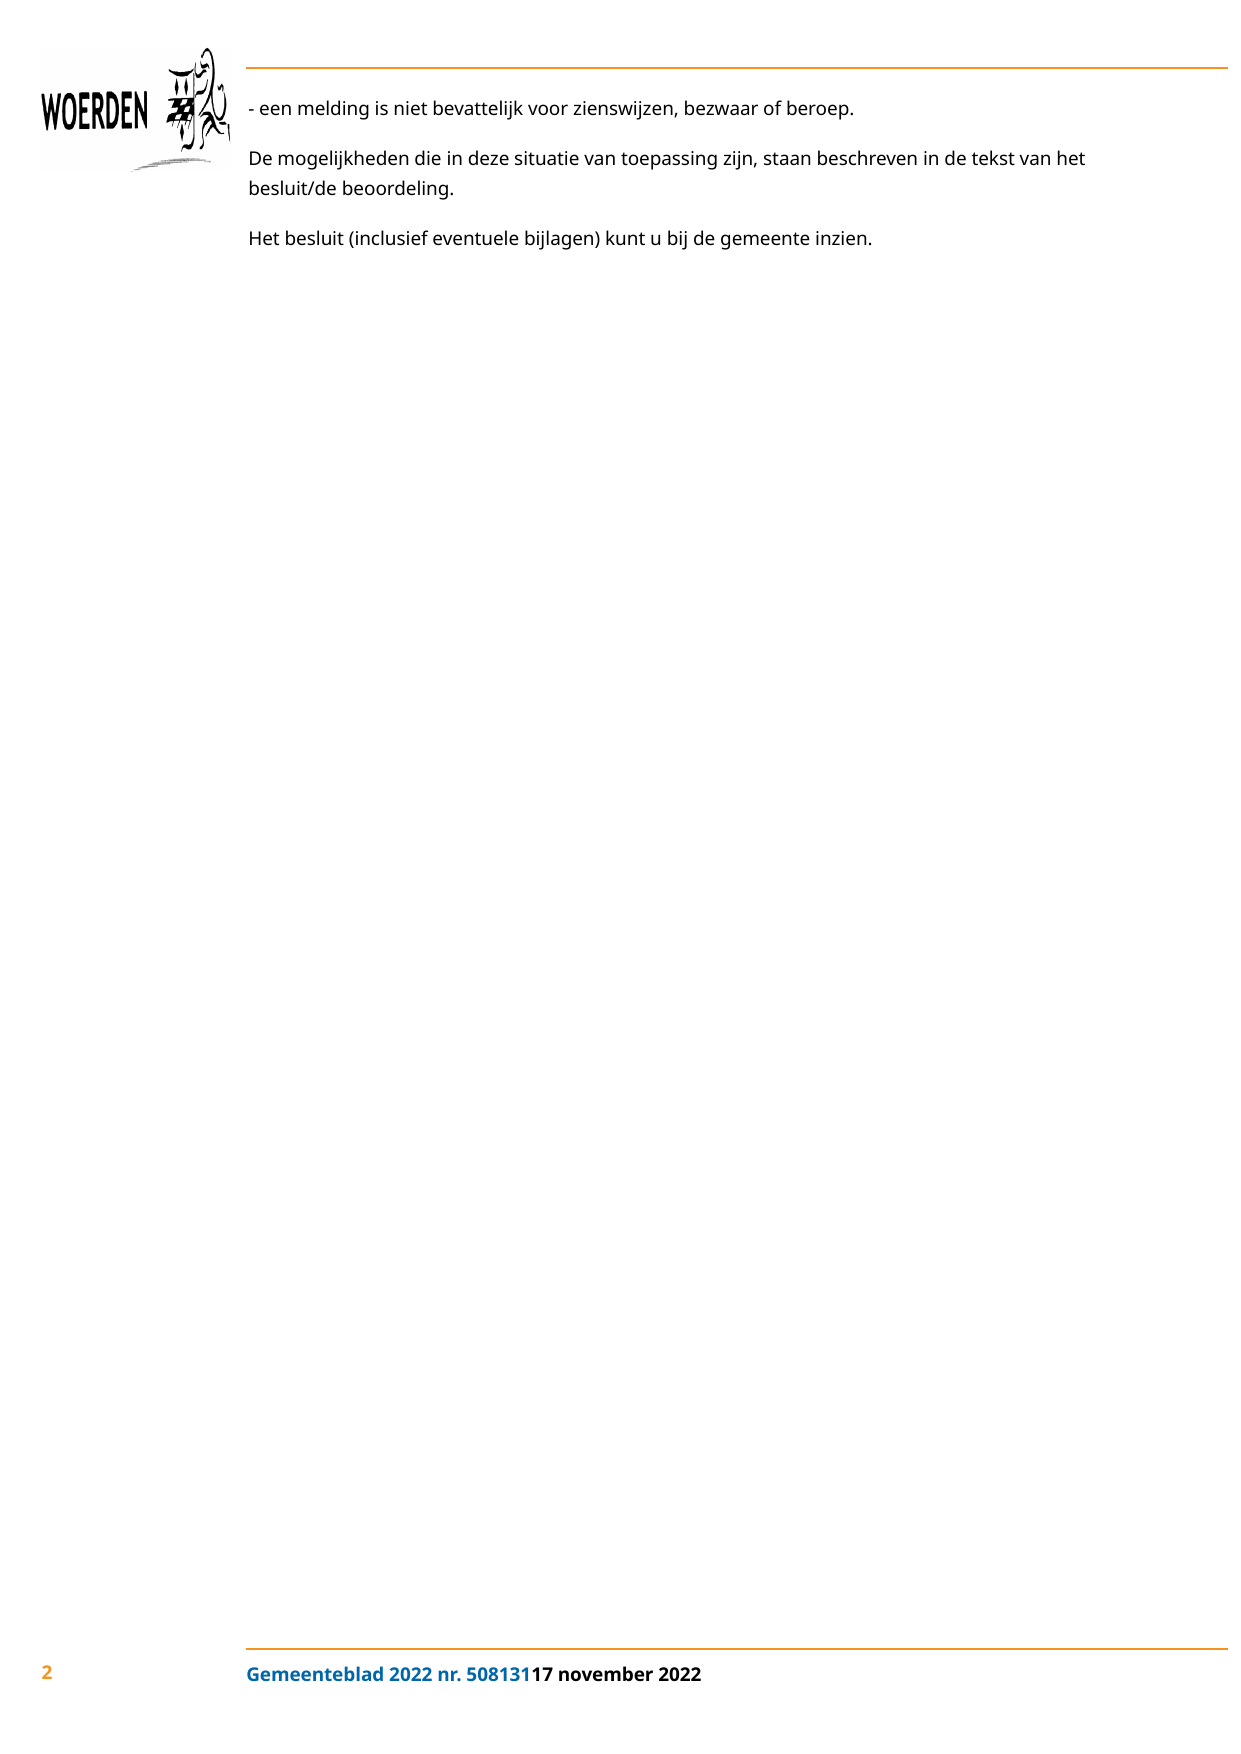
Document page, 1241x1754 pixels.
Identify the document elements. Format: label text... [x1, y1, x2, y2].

picture [41, 47, 231, 172]
text - een melding is niet bevattelijk voor zienswijzen, bezwaar of beroep. [248, 95, 1152, 121]
text De mogelijkheden die in deze situatie van toepassing zijn, staan beschreven in de tekst van het besluit/de beoordeling. [248, 145, 1152, 201]
text Het besluit (inclusief eventuele bijlagen) kunt u bij de gemeente inzien. [248, 225, 1152, 251]
